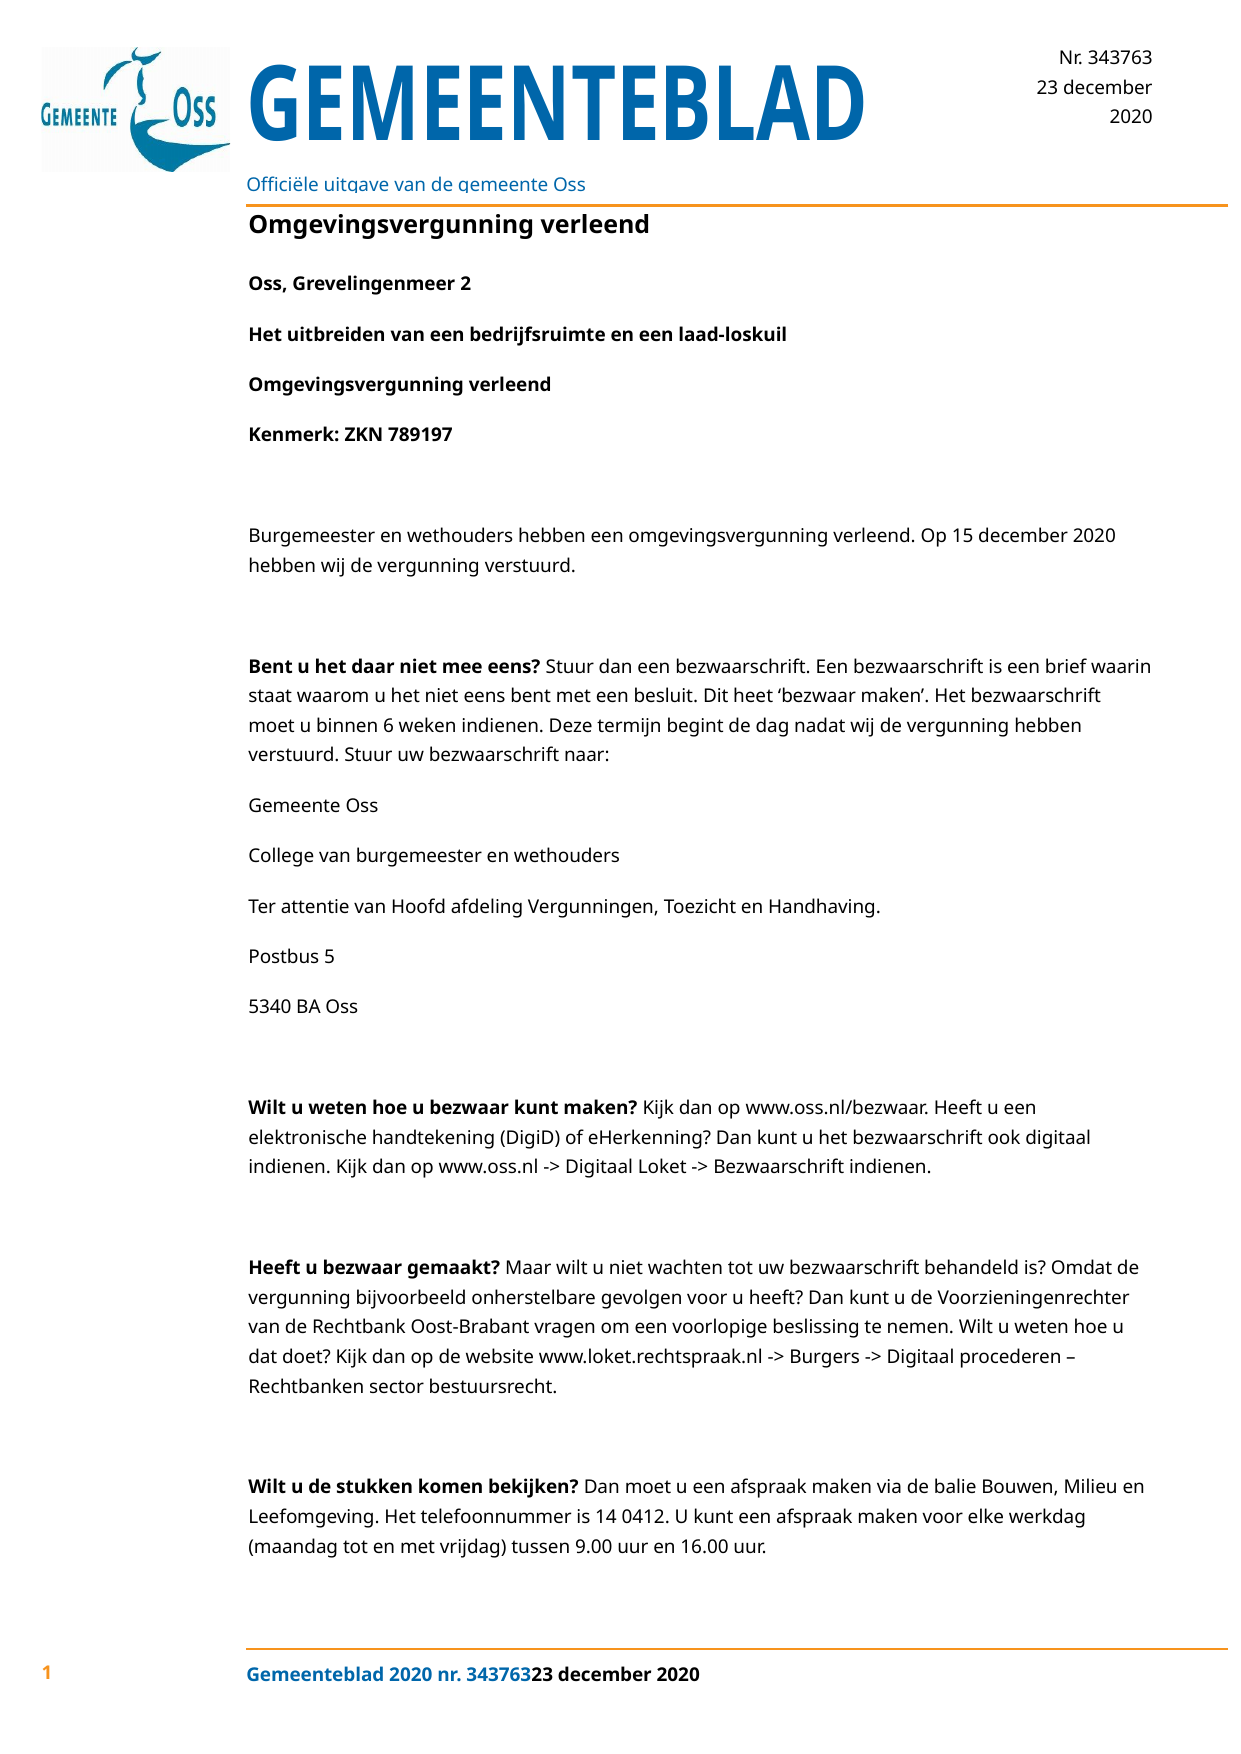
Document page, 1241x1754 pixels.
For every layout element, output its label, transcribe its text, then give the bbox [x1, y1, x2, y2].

text Oss, Grevelingenmeer 2 [248, 270, 1152, 296]
text Heeft u bezwaar gemaakt? Maar wilt u niet wachten tot uw bezwaarschrift behandeld is? Omdat de vergunning bijvoorbeeld onherstelbare gevolgen voor u heeft? Dan kunt u de Voorzieningenrechter van de Rechtbank Oost-Brabant vragen om een voorlopige beslissing te nemen. Wilt u weten hoe u dat doet? Kijk dan op de website www.loket.rechtspraak.nl -> Burgers -> Digitaal procederen – Rechtbanken sector bestuursrecht. [248, 1254, 1152, 1398]
text Bent u het daar niet mee eens? Stuur dan een bezwaarschrift. Een bezwaarschrift is een brief waarin staat waarom u het niet eens bent met een besluit. Dit heet ‘bezwaar maken’. Het bezwaarschrift moet u binnen 6 weken indienen. Deze termijn begint de dag nadat wij de vergunning hebben verstuurd. Stuur uw bezwaarschrift naar: [248, 653, 1152, 767]
text Kenmerk: ZKN 789197 [248, 422, 1152, 447]
text Omgevingsvergunning verleend [248, 207, 1152, 241]
text Wilt u de stukken komen bekijken? Dan moet u een afspraak maken via de balie Bouwen, Milieu en Leefomgeving. Het telefoonnummer is 14 0412. U kunt een afspraak maken voor elke werkdag (maandag tot en met vrijdag) tussen 9.00 uur en 16.00 uur. [248, 1474, 1152, 1558]
text 5340 BA Oss [248, 994, 1152, 1019]
text College van burgemeester en wethouders [248, 842, 1152, 868]
text Wilt u weten hoe u bezwaar kunt maken? Kijk dan op www.oss.nl/bezwaar. Heeft u een elektronische handtekening (DigiD) of eHerkenning? Dan kunt u het bezwaarschrift ook digitaal indienen. Kijk dan op www.oss.nl -> Digitaal Loket -> Bezwaarschrift indienen. [248, 1094, 1152, 1179]
text Ter attentie van Hoofd afdeling Vergunningen, Toezicht en Handhaving. [248, 893, 1152, 918]
text Burgemeester en wethouders hebben een omgevingsvergunning verleend. Op 15 december 2020 hebben wij de vergunning verstuurd. [248, 522, 1152, 578]
picture [41, 47, 231, 172]
text Omgevingsvergunning verleend [248, 371, 1152, 397]
text Gemeente Oss [248, 792, 1152, 818]
text Postbus 5 [248, 943, 1152, 969]
text Het uitbreiden van een bedrijfsruimte en een laad-loskuil [248, 321, 1152, 346]
